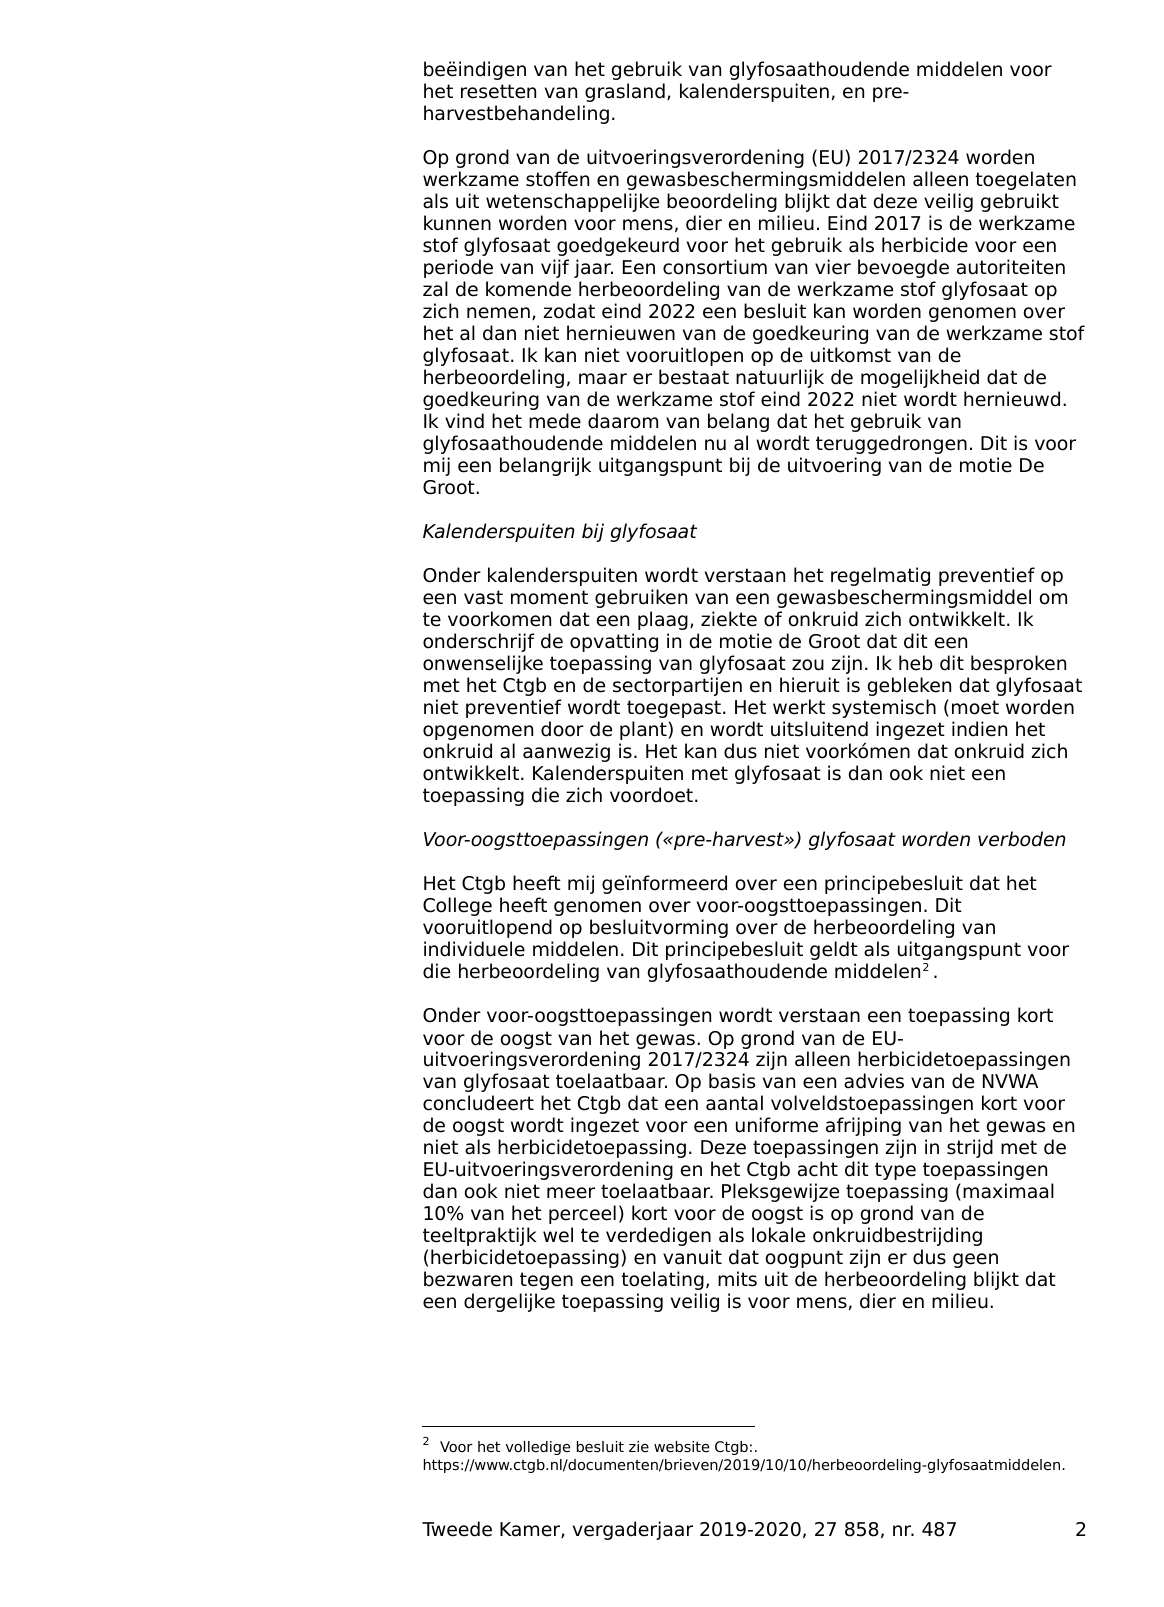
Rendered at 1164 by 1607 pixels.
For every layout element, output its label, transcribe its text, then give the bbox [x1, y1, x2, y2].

subtitle Voor-oogsttoepassingen («pre-harvest») glyfosaat worden verboden [422, 829, 1087, 851]
text Op grond van de uitvoeringsverordening (EU) 2017/2324 worden werkzame stoffen en gewasbeschermingsmiddelen alleen toegelaten als uit wetenschappelijke beoordeling blijkt dat deze veilig gebruikt kunnen worden voor mens, dier en milieu. Eind 2017 is de werkzame stof glyfosaat goedgekeurd voor het gebruik als herbicide voor een periode van vijf jaar. Een consortium van vier bevoegde autoriteiten zal de komende herbeoordeling van de werkzame stof glyfosaat op zich nemen, zodat eind 2022 een besluit kan worden genomen over het al dan niet hernieuwen van de goedkeuring van de werkzame stof glyfosaat. Ik kan niet vooruitlopen op de uitkomst van de herbeoordeling, maar er bestaat natuurlijk de mogelijkheid dat de goedkeuring van de werkzame stof eind 2022 niet wordt hernieuwd. Ik vind het mede daarom van belang dat het gebruik van glyfosaathoudende middelen nu al wordt teruggedrongen. Dit is voor mij een belangrijk uitgangspunt bij de uitvoering van de motie De Groot. [422, 147, 1087, 499]
text beëindigen van het gebruik van glyfosaathoudende middelen voor het resetten van grasland, kalenderspuiten, en pre-harvestbehandeling. [422, 59, 1087, 125]
text Het Ctgb heeft mij geïnformeerd over een principebesluit dat het College heeft genomen over voor-oogsttoepassingen. Dit vooruitlopend op besluitvorming over de herbeoordeling van individuele middelen. Dit principebesluit geldt als uitgangspunt voor die herbeoordeling van glyfosaathoudende middelen. [422, 873, 1087, 983]
text Onder kalenderspuiten wordt verstaan het regelmatig preventief op een vast moment gebruiken van een gewasbeschermingsmiddel om te voorkomen dat een plaag, ziekte of onkruid zich ontwikkelt. Ik onderschrijf de opvatting in de motie de Groot dat dit een onwenselijke toepassing van glyfosaat zou zijn. Ik heb dit besproken met het Ctgb en de sectorpartijen en hieruit is gebleken dat glyfosaat niet preventief wordt toegepast. Het werkt systemisch (moet worden opgenomen door de plant) en wordt uitsluitend ingezet indien het onkruid al aanwezig is. Het kan dus niet voorkómen dat onkruid zich ontwikkelt. Kalenderspuiten met glyfosaat is dan ook niet een toepassing die zich voordoet. [422, 565, 1087, 807]
text Onder voor-oogsttoepassingen wordt verstaan een toepassing kort voor de oogst van het gewas. Op grond van de EU-uitvoeringsverordening 2017/2324 zijn alleen herbicidetoepassingen van glyfosaat toelaatbaar. Op basis van een advies van de NVWA concludeert het Ctgb dat een aantal volveldstoepassingen kort voor de oogst wordt ingezet voor een uniforme afrijping van het gewas en niet als herbicidetoepassing. Deze toepassingen zijn in strijd met de EU-uitvoeringsverordening en het Ctgb acht dit type toepassingen dan ook niet meer toelaatbaar. Pleksgewijze toepassing (maximaal 10% van het perceel) kort voor de oogst is op grond van de teeltpraktijk wel te verdedigen als lokale onkruidbestrijding (herbicidetoepassing) en vanuit dat oogpunt zijn er dus geen bezwaren tegen een toelating, mits uit de herbeoordeling blijkt dat een dergelijke toepassing veilig is voor mens, dier en milieu. [422, 1005, 1087, 1313]
subtitle Kalenderspuiten bij glyfosaat [422, 521, 1087, 543]
text Voor het volledige besluit zie website Ctgb:. [422, 1435, 1087, 1457]
text https://www.ctgb.nl/documenten/brieven/2019/10/10/herbeoordeling-glyfosaatmiddelen. [422, 1457, 1087, 1474]
